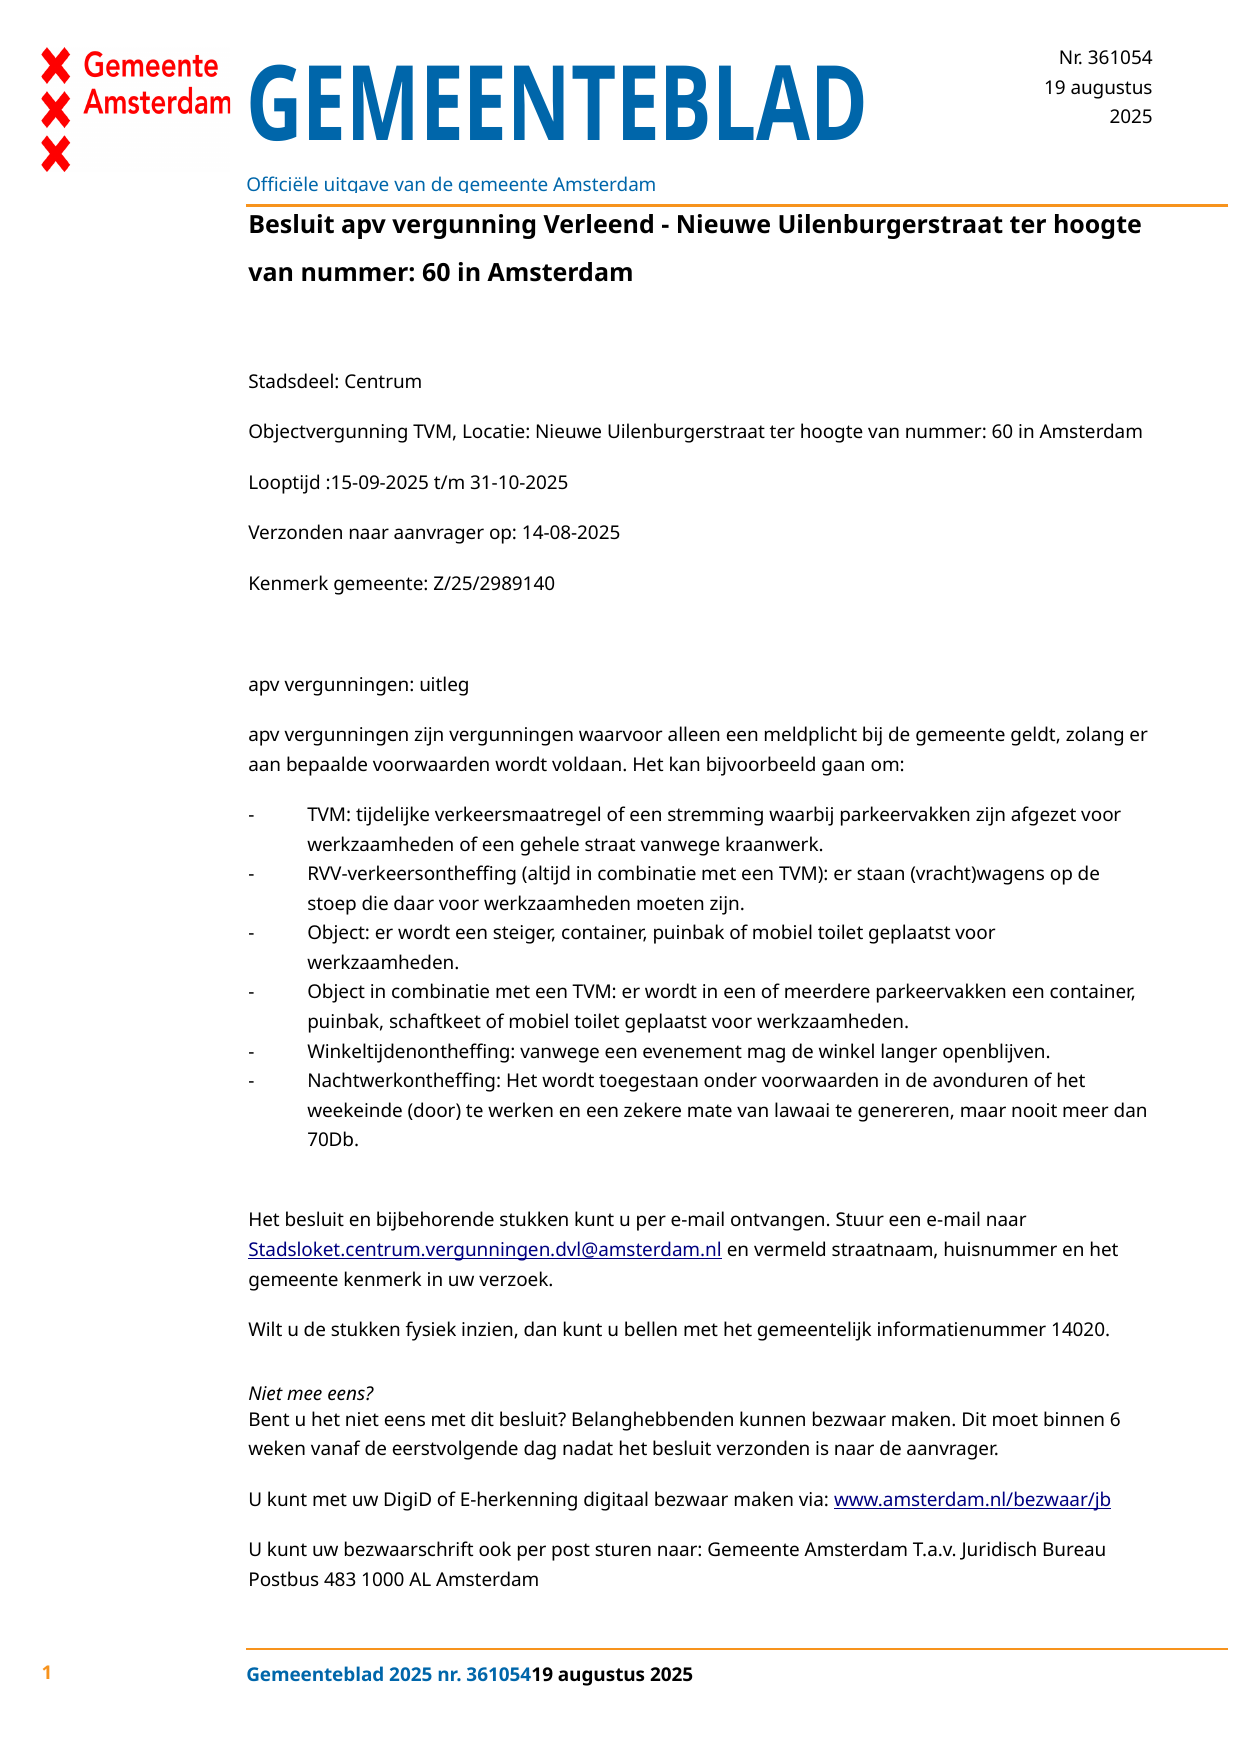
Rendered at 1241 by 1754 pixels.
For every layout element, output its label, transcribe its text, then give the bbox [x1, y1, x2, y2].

list RVV-verkeersontheffing (altijd in combinatie met een TVM): er staan (vracht)wagens op de stoep die daar voor werkzaamheden moeten zijn. [248, 860, 1152, 916]
text Bent u het niet eens met dit besluit? Belanghebbenden kunnen bezwaar maken. Dit moet binnen 6 weken vanaf de eerstvolgende dag nadat het besluit verzonden is naar de aanvrager. [248, 1406, 1152, 1461]
list Winkeltijdenontheffing: vanwege een evenement mag de winkel langer openblijven. [248, 1038, 1152, 1064]
text apv vergunningen: uitleg [248, 671, 1152, 697]
text Stadsdeel: Centrum [248, 368, 1152, 394]
list Nachtwerkontheffing: Het wordt toegestaan onder voorwaarden in de avonduren of het weekeinde (door) te werken en een zekere mate van lawaai te genereren, maar nooit meer dan 70Db. [248, 1067, 1152, 1152]
list Object: er wordt een steiger, container, puinbak of mobiel toilet geplaatst voor werkzaamheden. [248, 919, 1152, 975]
text Kenmerk gemeente: Z/25/2989140 [248, 570, 1152, 596]
picture [41, 47, 231, 172]
text Het besluit en bijbehorende stukken kunt u per e-mail ontvangen. Stuur een e-mail naar Stadsloket.centrum.vergunningen.dvl@amsterdam.nl en vermeld straatnaam, huisnummer en het gemeente kenmerk in uw verzoek. [248, 1207, 1152, 1292]
text Looptijd :15-09-2025 t/m 31-10-2025 [248, 469, 1152, 495]
text Wilt u de stukken fysiek inzien, dan kunt u bellen met het gemeentelijk informatienummer 14020. [248, 1316, 1152, 1342]
text Objectvergunning TVM, Locatie: Nieuwe Uilenburgerstraat ter hoogte van nummer: 60 in Amsterdam [248, 419, 1152, 444]
text Besluit apv vergunning Verleend - Nieuwe Uilenburgerstraat ter hoogte van nummer: 60 in Amsterdam [248, 207, 1152, 288]
text U kunt uw bezwaarschrift ook per post sturen naar: Gemeente Amsterdam T.a.v. Juridisch Bureau Postbus 483 1000 AL Amsterdam [248, 1536, 1152, 1592]
list Object in combinatie met een TVM: er wordt in een of meerdere parkeervakken een container, puinbak, schaftkeet of mobiel toilet geplaatst voor werkzaamheden. [248, 979, 1152, 1034]
text Verzonden naar aanvrager op: 14-08-2025 [248, 519, 1152, 545]
text Niet mee eens? [248, 1380, 1152, 1406]
list TVM: tijdelijke verkeersmaatregel of een stremming waarbij parkeervakken zijn afgezet voor werkzaamheden of een gehele straat vanwege kraanwerk. [248, 801, 1152, 857]
text U kunt met uw DigiD of E-herkenning digitaal bezwaar maken via: www.amsterdam.nl/bezwaar/jb [248, 1486, 1152, 1512]
text apv vergunningen zijn vergunningen waarvoor alleen een meldplicht bij de gemeente geldt, zolang er aan bepaalde voorwaarden wordt voldaan. Het kan bijvoorbeeld gaan om: [248, 721, 1152, 777]
